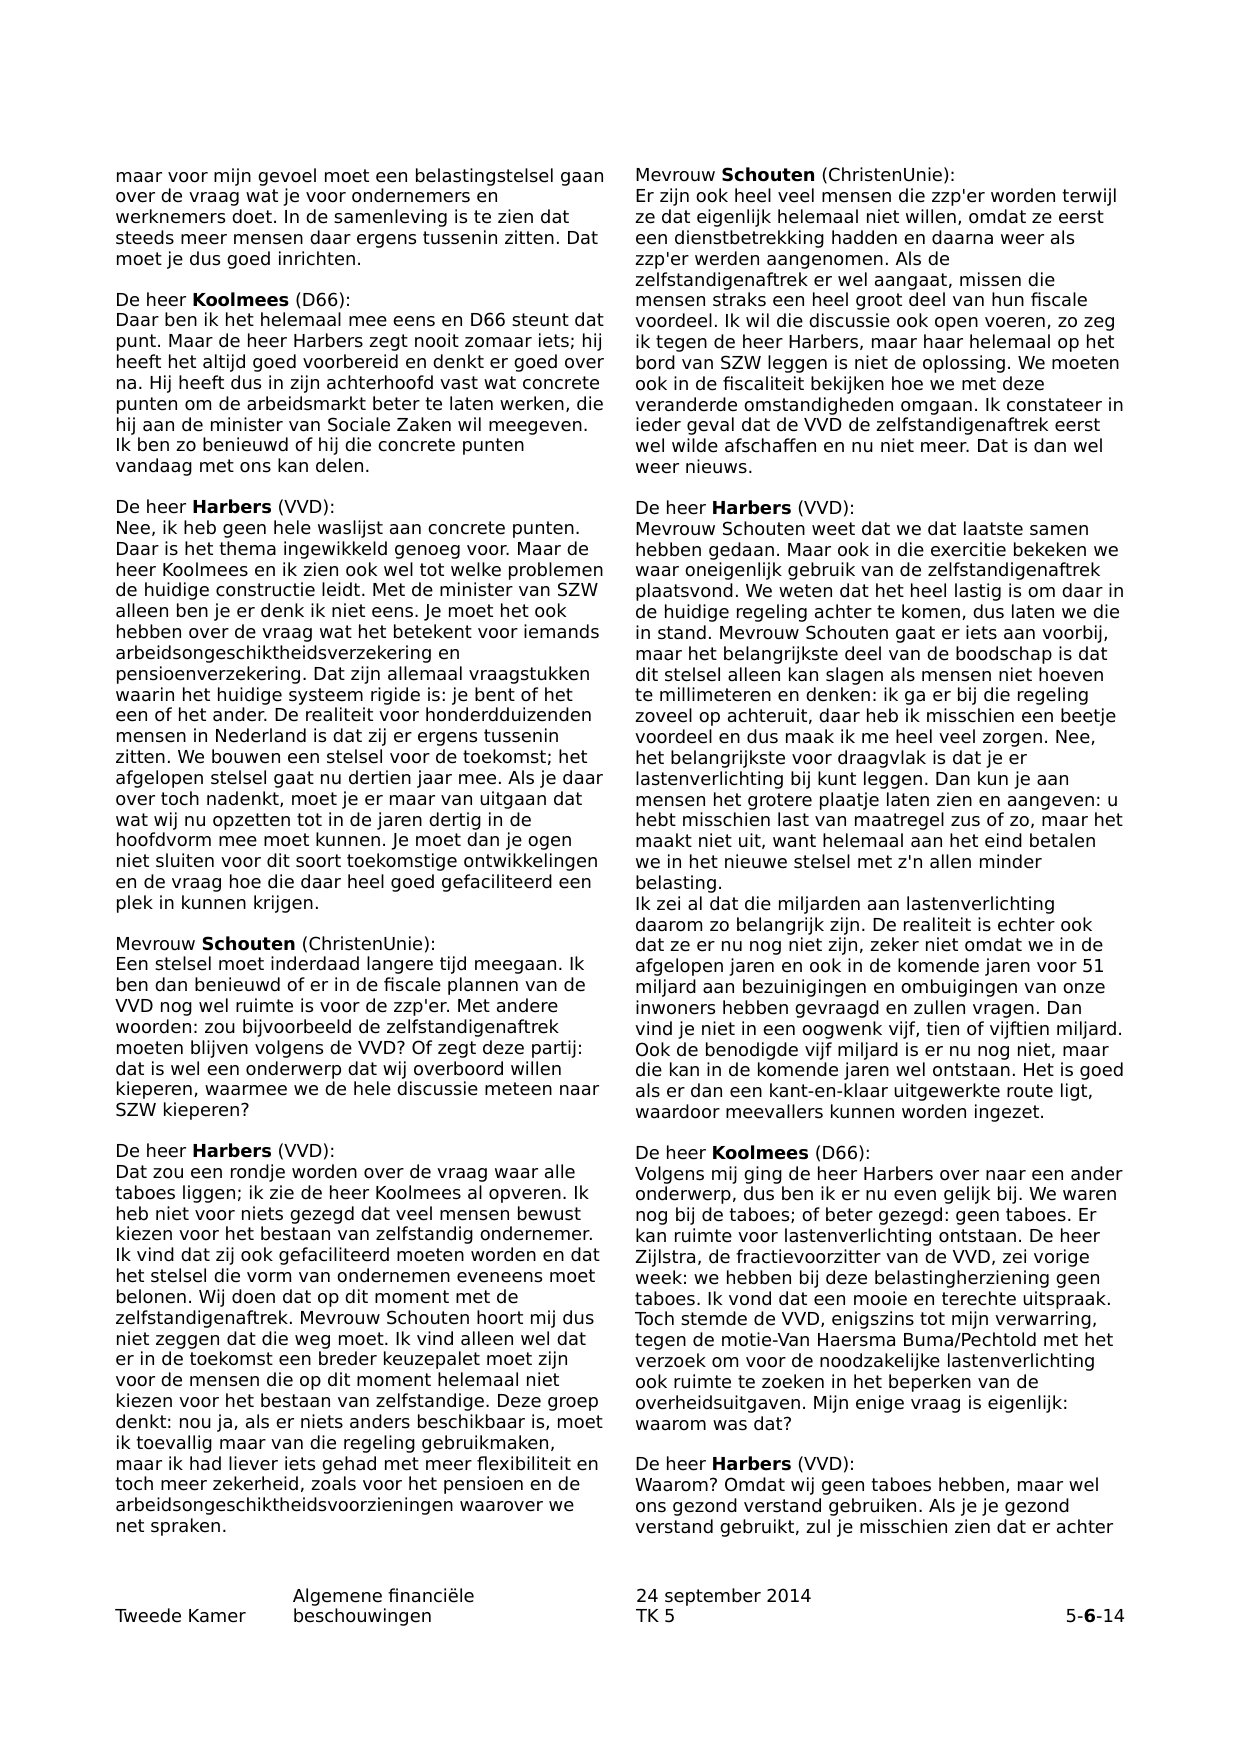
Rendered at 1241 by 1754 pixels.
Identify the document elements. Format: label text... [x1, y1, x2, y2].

text Daar ben ik het helemaal mee eens en D66 steunt dat punt. Maar de heer Harbers zegt nooit zomaar iets; hij heeft het altijd goed voorbereid en denkt er goed over na. Hij heeft dus in zijn achterhoofd vast wat concrete punten om de arbeidsmarkt beter te laten werken, die hij aan de minister van Sociale Zaken wil meegeven. Ik ben zo benieuwd of hij die concrete punten vandaag met ons kan delen. [115, 310, 605, 477]
text Nee, ik heb geen hele waslijst aan concrete punten. Daar is het thema ingewikkeld genoeg voor. Maar de heer Koolmees en ik zien ook wel tot welke problemen de huidige constructie leidt. Met de minister van SZW alleen ben je er denk ik niet eens. Je moet het ook hebben over de vraag wat het betekent voor iemands arbeidsongeschiktheidsverzekering en pensioenverzekering. Dat zijn allemaal vraagstukken waarin het huidige systeem rigide is: je bent of het een of het ander. De realiteit voor honderdduizenden mensen in Nederland is dat zij er ergens tussenin zitten. We bouwen een stelsel voor de toekomst; het afgelopen stelsel gaat nu dertien jaar mee. Als je daar over toch nadenkt, moet je er maar van uitgaan dat wat wij nu opzetten tot in de jaren dertig in de hoofdvorm mee moet kunnen. Je moet dan je ogen niet sluiten voor dit soort toekomstige ontwikkelingen en de vraag hoe die daar heel goed gefaciliteerd een plek in kunnen krijgen. [115, 518, 605, 913]
text Er zijn ook heel veel mensen die zzp'er worden terwijl ze dat eigenlijk helemaal niet willen, omdat ze eerst een dienstbetrekking hadden en daarna weer als zzp'er werden aangenomen. Als de zelfstandigenaftrek er wel aangaat, missen die mensen straks een heel groot deel van hun fiscale voordeel. Ik wil die discussie ook open voeren, zo zeg ik tegen de heer Harbers, maar haar helemaal op het bord van SZW leggen is niet de oplossing. We moeten ook in de fiscaliteit bekijken hoe we met deze veranderde omstandigheden omgaan. Ik constateer in ieder geval dat de VVD de zelfstandigenaftrek eerst wel wilde afschaffen en nu niet meer. Dat is dan wel weer nieuws. [635, 186, 1125, 478]
text Mevrouw Schouten weet dat we dat laatste samen hebben gedaan. Maar ook in die exercitie bekeken we waar oneigenlijk gebruik van de zelfstandigenaftrek plaatsvond. We weten dat het heel lastig is om daar in de huidige regeling achter te komen, dus laten we die in stand. Mevrouw Schouten gaat er iets aan voorbij, maar het belangrijkste deel van de boodschap is dat dit stelsel alleen kan slagen als mensen niet hoeven te millimeteren en denken: ik ga er bij die regeling zoveel op achteruit, daar heb ik misschien een beetje voordeel en dus maak ik me heel veel zorgen. Nee, het belangrijkste voor draagvlak is dat je er lastenverlichting bij kunt leggen. Dan kun je aan mensen het grotere plaatje laten zien en aangeven: u hebt misschien last van maatregel zus of zo, maar het maakt niet uit, want helemaal aan het eind betalen we in het nieuwe stelsel met z'n allen minder belasting. [635, 518, 1125, 893]
text De heer Harbers (VVD): [115, 497, 605, 518]
text maar voor mijn gevoel moet een belastingstelsel gaan over de vraag wat je voor ondernemers en werknemers doet. In de samenleving is te zien dat steeds meer mensen daar ergens tussenin zitten. Dat moet je dus goed inrichten. [115, 165, 605, 269]
text Een stelsel moet inderdaad langere tijd meegaan. Ik ben dan benieuwd of er in de fiscale plannen van de VVD nog wel ruimte is voor de zzp'er. Met andere woorden: zou bijvoorbeeld de zelfstandigenaftrek moeten blijven volgens de VVD? Of zegt deze partij: dat is wel een onderwerp dat wij overboord willen kieperen, waarmee we de hele discussie meteen naar SZW kieperen? [115, 954, 605, 1121]
text Waarom? Omdat wij geen taboes hebben, maar wel ons gezond verstand gebruiken. Als je je gezond verstand gebruikt, zul je misschien zien dat er achter [635, 1475, 1125, 1537]
text De heer Koolmees (D66): [115, 289, 605, 310]
text De heer Harbers (VVD): [115, 1141, 605, 1162]
text Mevrouw Schouten (ChristenUnie): [115, 933, 605, 954]
text De heer Harbers (VVD): [635, 1454, 1125, 1475]
text Volgens mij ging de heer Harbers over naar een ander onderwerp, dus ben ik er nu even gelijk bij. We waren nog bij de taboes; of beter gezegd: geen taboes. Er kan ruimte voor lastenverlichting ontstaan. De heer Zijlstra, de fractievoorzitter van de VVD, zei vorige week: we hebben bij deze belastingherziening geen taboes. Ik vond dat een mooie en terechte uitspraak. Toch stemde de VVD, enigszins tot mijn verwarring, tegen de motie-Van Haersma Buma/Pechtold met het verzoek om voor de noodzakelijke lastenverlichting ook ruimte te zoeken in het beperken van de overheidsuitgaven. Mijn enige vraag is eigenlijk: waarom was dat? [635, 1163, 1125, 1434]
text De heer Koolmees (D66): [635, 1143, 1125, 1163]
text Dat zou een rondje worden over de vraag waar alle taboes liggen; ik zie de heer Koolmees al opveren. Ik heb niet voor niets gezegd dat veel mensen bewust kiezen voor het bestaan van zelfstandig ondernemer. Ik vind dat zij ook gefaciliteerd moeten worden en dat het stelsel die vorm van ondernemen eveneens moet belonen. Wij doen dat op dit moment met de zelfstandigenaftrek. Mevrouw Schouten hoort mij dus niet zeggen dat die weg moet. Ik vind alleen wel dat er in de toekomst een breder keuzepalet moet zijn voor de mensen die op dit moment helemaal niet kiezen voor het bestaan van zelfstandige. Deze groep denkt: nou ja, als er niets anders beschikbaar is, moet ik toevallig maar van die regeling gebruikmaken, maar ik had liever iets gehad met meer flexibiliteit en toch meer zekerheid, zoals voor het pensioen en de arbeidsongeschiktheidsvoorzieningen waarover we net spraken. [115, 1162, 605, 1537]
text De heer Harbers (VVD): [635, 498, 1125, 518]
text Mevrouw Schouten (ChristenUnie): [635, 165, 1125, 186]
text Ik zei al dat die miljarden aan lastenverlichting daarom zo belangrijk zijn. De realiteit is echter ook dat ze er nu nog niet zijn, zeker niet omdat we in de afgelopen jaren en ook in de komende jaren voor 51 miljard aan bezuinigingen en ombuigingen van onze inwoners hebben gevraagd en zullen vragen. Dan vind je niet in een oogwenk vijf, tien of vijftien miljard. Ook de benodigde vijf miljard is er nu nog niet, maar die kan in de komende jaren wel ontstaan. Het is goed als er dan een kant-en-klaar uitgewerkte route ligt, waardoor meevallers kunnen worden ingezet. [635, 893, 1125, 1123]
